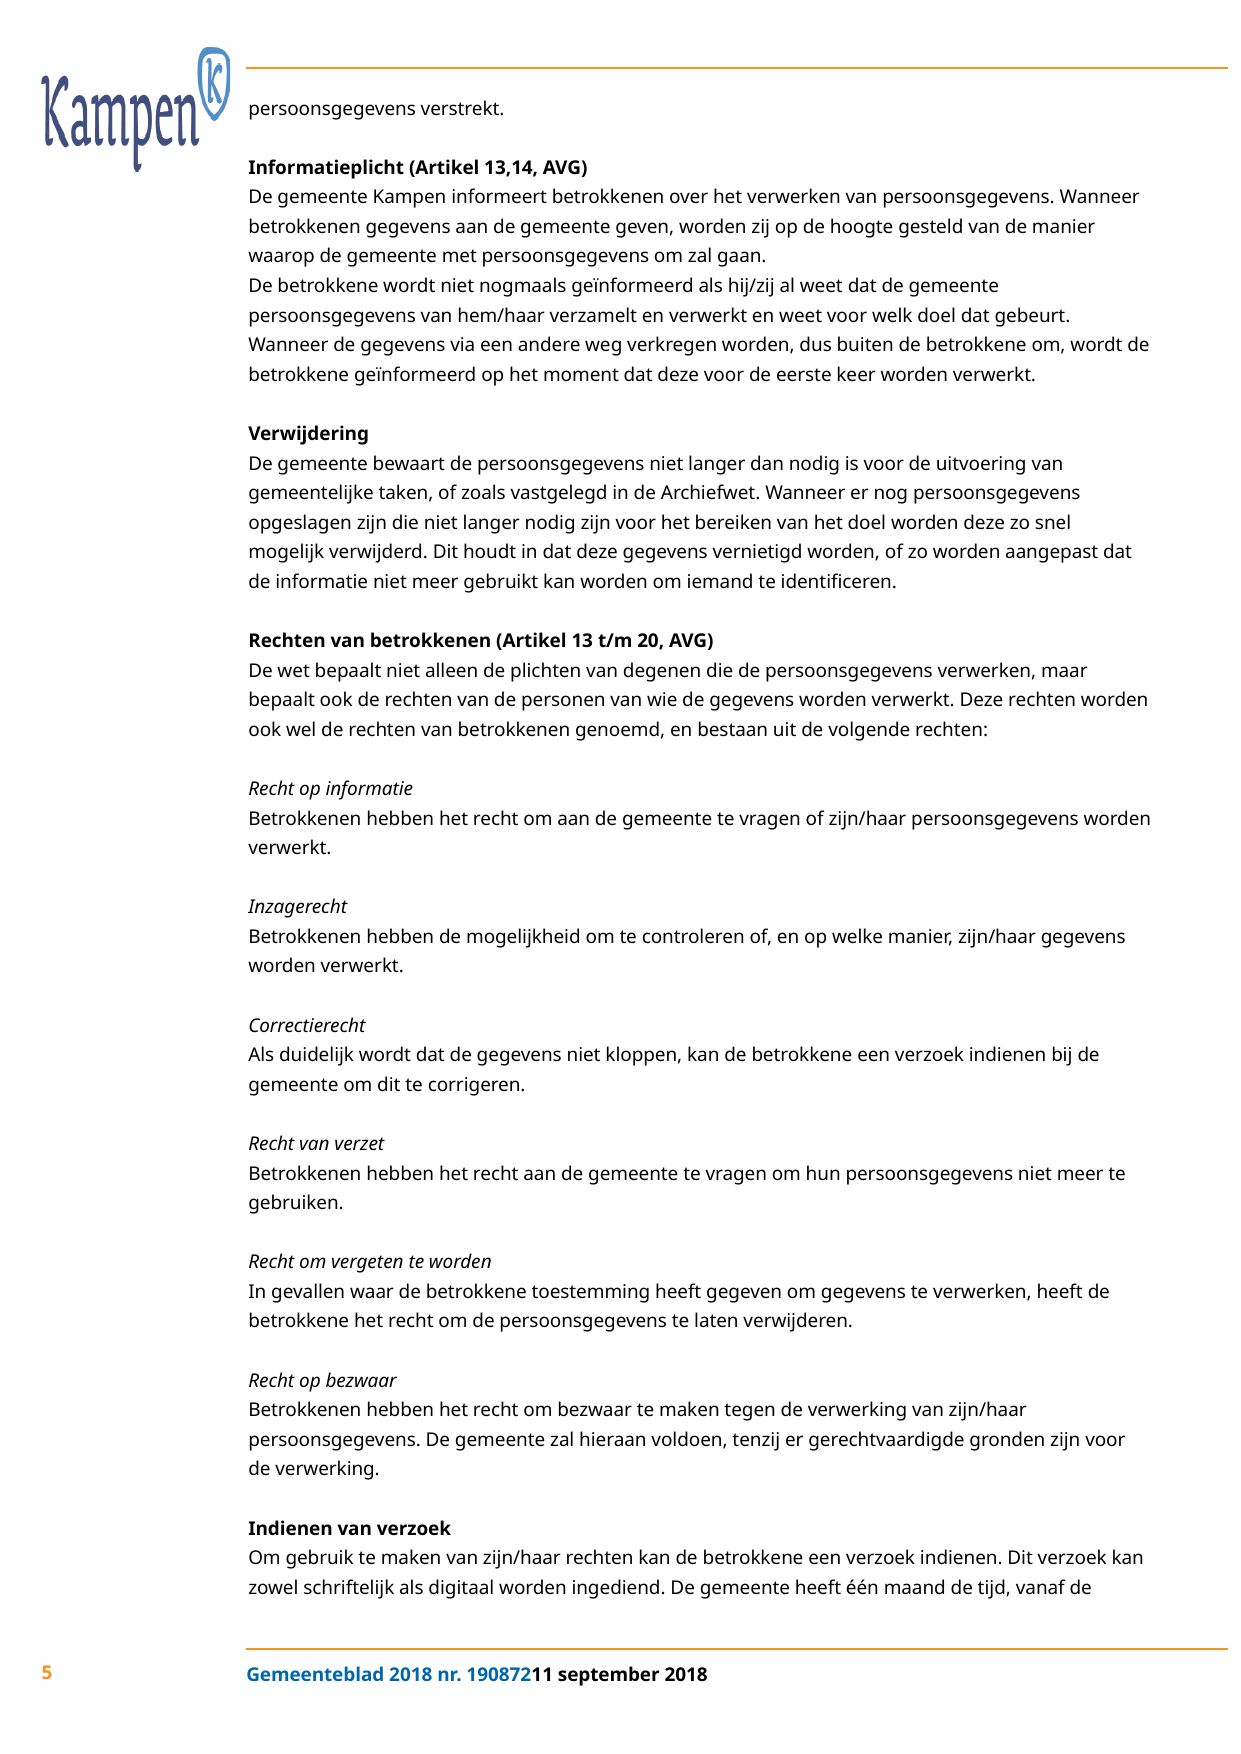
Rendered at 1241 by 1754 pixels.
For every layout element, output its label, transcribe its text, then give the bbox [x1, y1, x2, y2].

text Verwijdering [248, 420, 1152, 446]
text Rechten van betrokkenen (Artikel 13 t/m 20, AVG) [248, 627, 1152, 653]
text Recht op informatie [248, 775, 1152, 801]
text De gemeente bewaart de persoonsgegevens niet langer dan nodig is voor de uitvoering van gemeentelijke taken, of zoals vastgelegd in de Archiefwet. Wanneer er nog persoonsgegevens opgeslagen zijn die niet langer nodig zijn voor het bereiken van het doel worden deze zo snel mogelijk verwijderd. Dit houdt in dat deze gegevens vernietigd worden, of zo worden aangepast dat de informatie niet meer gebruikt kan worden om iemand te identificeren. [248, 450, 1152, 594]
text Correctierecht [248, 1012, 1152, 1038]
text In gevallen waar de betrokkene toestemming heeft gegeven om gegevens te verwerken, heeft de betrokkene het recht om de persoonsgegevens te laten verwijderen. [248, 1278, 1152, 1333]
text De gemeente Kampen informeert betrokkenen over het verwerken van persoonsgegevens. Wanneer betrokkenen gegevens aan de gemeente geven, worden zij op de hoogte gesteld van de manier waarop de gemeente met persoonsgegevens om zal gaan. [248, 183, 1152, 268]
text Recht om vergeten te worden [248, 1248, 1152, 1274]
text Betrokkenen hebben de mogelijkheid om te controleren of, en op welke manier, zijn/haar gegevens worden verwerkt. [248, 923, 1152, 978]
text Als duidelijk wordt dat de gegevens niet kloppen, kan de betrokkene een verzoek indienen bij de gemeente om dit te corrigeren. [248, 1041, 1152, 1097]
text Betrokkenen hebben het recht om bezwaar te maken tegen de verwerking van zijn/haar persoonsgegevens. De gemeente zal hieraan voldoen, tenzij er gerechtvaardigde gronden zijn voor de verwerking. [248, 1396, 1152, 1481]
picture [41, 47, 231, 172]
text persoonsgegevens verstrekt. [248, 95, 1152, 121]
text De wet bepaalt niet alleen de plichten van degenen die de persoonsgegevens verwerken, maar bepaalt ook de rechten van de personen van wie de gegevens worden verwerkt. Deze rechten worden ook wel de rechten van betrokkenen genoemd, en bestaan uit de volgende rechten: [248, 657, 1152, 742]
text Om gebruik te maken van zijn/haar rechten kan de betrokkene een verzoek indienen. Dit verzoek kan zowel schriftelijk als digitaal worden ingediend. De gemeente heeft één maand de tijd, vanaf de [248, 1544, 1152, 1600]
text Inzagerecht [248, 893, 1152, 919]
text Recht op bezwaar [248, 1367, 1152, 1393]
text Betrokkenen hebben het recht om aan de gemeente te vragen of zijn/haar persoonsgegevens worden verwerkt. [248, 805, 1152, 860]
text Informatieplicht (Artikel 13,14, AVG) [248, 154, 1152, 180]
text De betrokkene wordt niet nogmaals geïnformeerd als hij/zij al weet dat de gemeente persoonsgegevens van hem/haar verzamelt en verwerkt en weet voor welk doel dat gebeurt. Wanneer de gegevens via een andere weg verkregen worden, dus buiten de betrokkene om, wordt de betrokkene geïnformeerd op het moment dat deze voor de eerste keer worden verwerkt. [248, 272, 1152, 387]
text Indienen van verzoek [248, 1515, 1152, 1541]
text Recht van verzet [248, 1130, 1152, 1156]
text Betrokkenen hebben het recht aan de gemeente te vragen om hun persoonsgegevens niet meer te gebruiken. [248, 1160, 1152, 1215]
